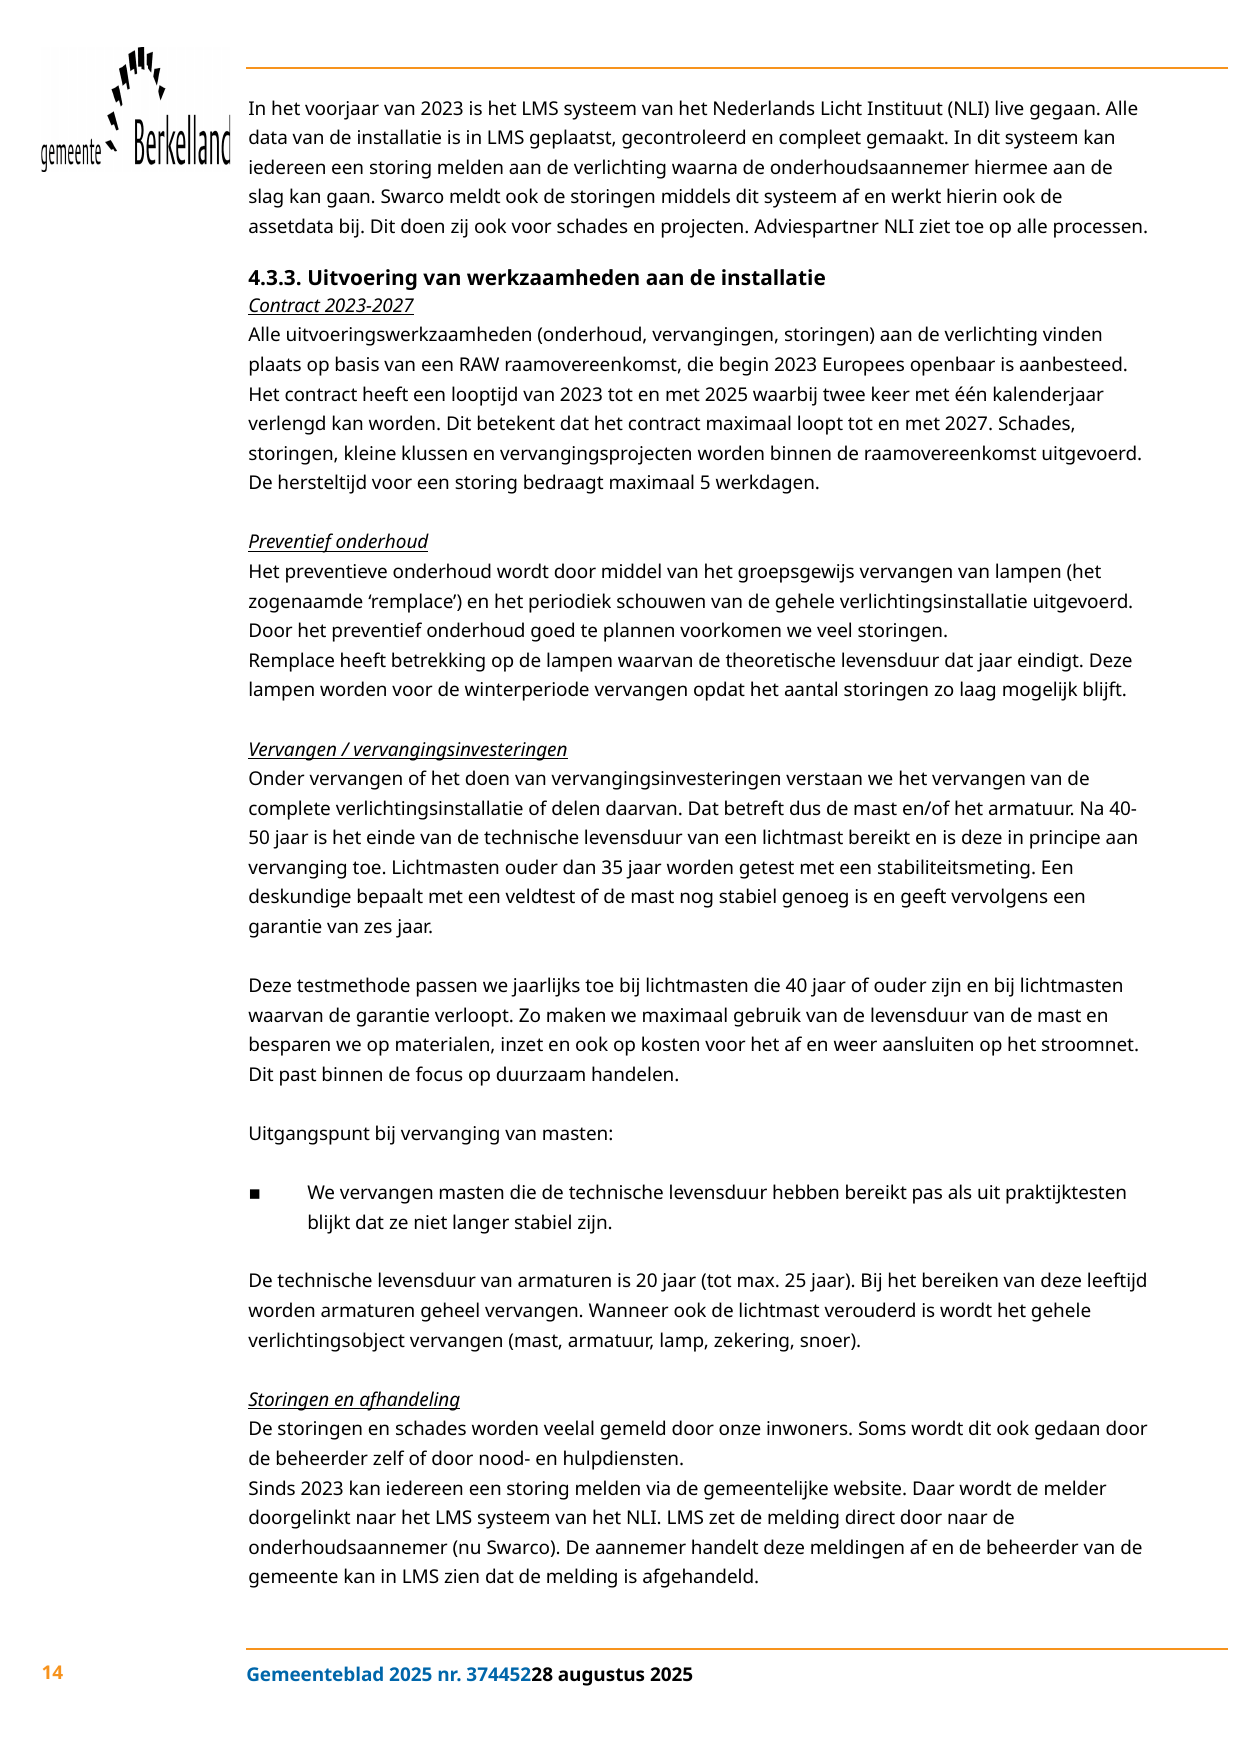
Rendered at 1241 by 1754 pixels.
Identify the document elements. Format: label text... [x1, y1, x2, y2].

text 4.3.3. Uitvoering van werkzaamheden aan de installatie [248, 263, 1152, 292]
text Onder vervangen of het doen van vervangingsinvesteringen verstaan we het vervangen van de complete verlichtingsinstallatie of delen daarvan. Dat betreft dus de mast en/of het armatuur. Na 40-50 jaar is het einde van de technische levensduur van een lichtmast bereikt en is deze in principe aan vervanging toe. Lichtmasten ouder dan 35 jaar worden getest met een stabiliteitsmeting. Een deskundige bepaalt met een veldtest of de mast nog stabiel genoeg is en geeft vervolgens een garantie van zes jaar. [248, 765, 1152, 939]
text Storingen en afhandeling [248, 1386, 1152, 1412]
text Het preventieve onderhoud wordt door middel van het groepsgewijs vervangen van lampen (het zogenaamde ‘remplace’) en het periodiek schouwen van de gehele verlichtingsinstallatie uitgevoerd. Door het preventief onderhoud goed te plannen voorkomen we veel storingen. [248, 558, 1152, 643]
text De technische levensduur van armaturen is 20 jaar (tot max. 25 jaar). Bij het bereiken van deze leeftijd worden armaturen geheel vervangen. Wanneer ook de lichtmast verouderd is wordt het gehele verlichtingsobject vervangen (mast, armatuur, lamp, zekering, snoer). [248, 1268, 1152, 1353]
text Alle uitvoeringswerkzaamheden (onderhoud, vervangingen, storingen) aan de verlichting vinden plaats op basis van een RAW raamovereenkomst, die begin 2023 Europees openbaar is aanbesteed. [248, 322, 1152, 377]
text Deze testmethode passen we jaarlijks toe bij lichtmasten die 40 jaar of ouder zijn en bij lichtmasten waarvan de garantie verloopt. Zo maken we maximaal gebruik van de levensduur van de mast en besparen we op materialen, inzet en ook op kosten voor het af en weer aansluiten op het stroomnet. Dit past binnen de focus op duurzaam handelen. [248, 972, 1152, 1087]
table_header Uitgangspunt bij vervanging van masten: We vervangen masten die de technische levensduur hebben bereikt pas als uit praktijktesten blijkt dat ze niet langer stabiel zijn. [248, 1120, 1152, 1235]
text Vervangen / vervangingsinvesteringen [248, 736, 1152, 761]
text De storingen en schades worden veelal gemeld door onze inwoners. Soms wordt dit ook gedaan door de beheerder zelf of door nood- en hulpdiensten. [248, 1416, 1152, 1471]
picture [41, 47, 231, 172]
text Het contract heeft een looptijd van 2023 tot en met 2025 waarbij twee keer met één kalenderjaar verlengd kan worden. Dit betekent dat het contract maximaal loopt tot en met 2027. Schades, storingen, kleine klussen en vervangingsprojecten worden binnen de raamovereenkomst uitgevoerd. De hersteltijd voor een storing bedraagt maximaal 5 werkdagen. [248, 381, 1152, 495]
text Preventief onderhoud [248, 529, 1152, 554]
text Remplace heeft betrekking op de lampen waarvan de theoretische levensduur dat jaar eindigt. Deze lampen worden voor de winterperiode vervangen opdat het aantal storingen zo laag mogelijk blijft. [248, 647, 1152, 702]
text Sinds 2023 kan iedereen een storing melden via de gemeentelijke website. Daar wordt de melder doorgelinkt naar het LMS systeem van het NLI. LMS zet de melding direct door naar de onderhoudsaannemer (nu Swarco). De aannemer handelt deze meldingen af en de beheerder van de gemeente kan in LMS zien dat de melding is afgehandeld. [248, 1475, 1152, 1589]
text Contract 2023-2027 [248, 292, 1152, 318]
text In het voorjaar van 2023 is het LMS systeem van het Nederlands Licht Instituut (NLI) live gegaan. Alle data van de installatie is in LMS geplaatst, gecontroleerd en compleet gemaakt. In dit systeem kan iedereen een storing melden aan de verlichting waarna de onderhoudsaannemer hiermee aan de slag kan gaan. Swarco meldt ook de storingen middels dit systeem af en werkt hierin ook de assetdata bij. Dit doen zij ook voor schades en projecten. Adviespartner NLI ziet toe op alle processen. [248, 95, 1152, 239]
